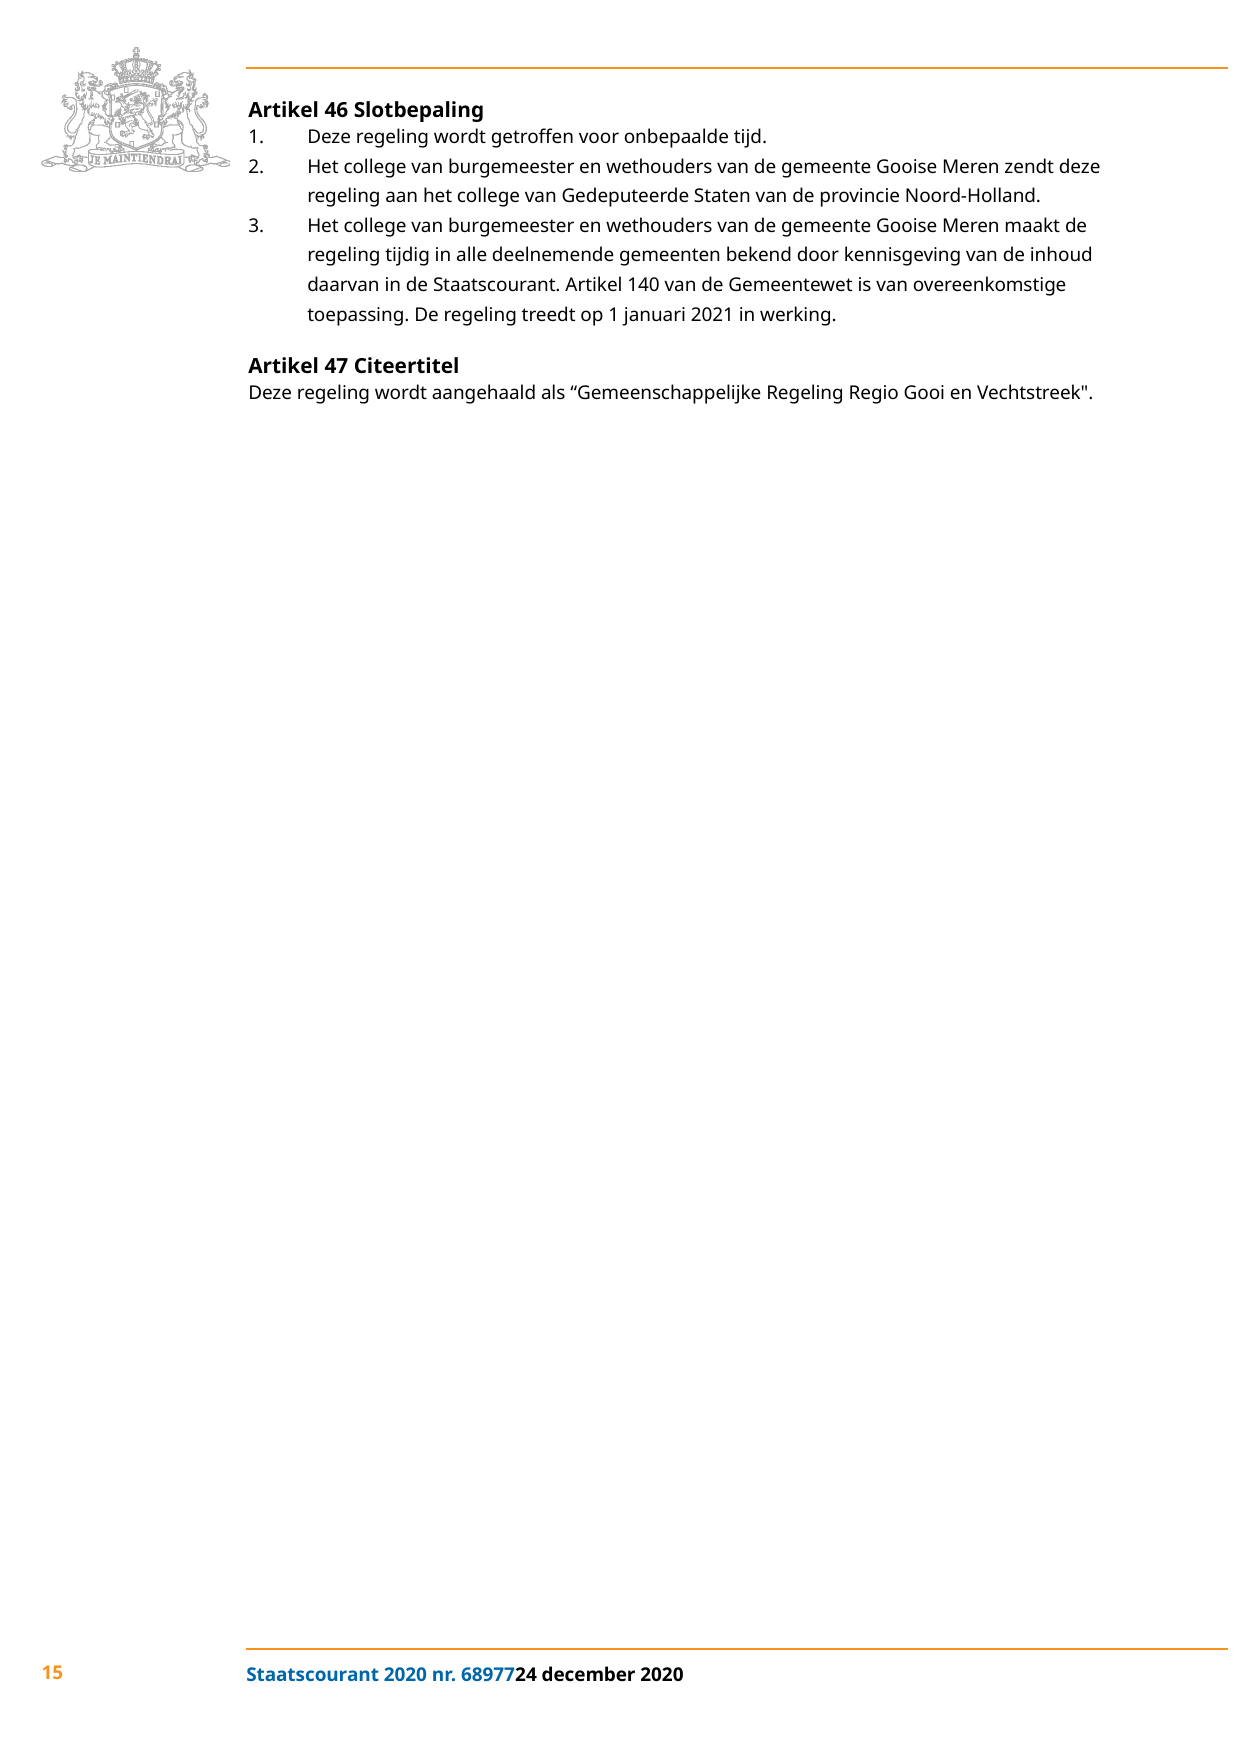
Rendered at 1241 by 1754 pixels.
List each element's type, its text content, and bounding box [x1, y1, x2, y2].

list Deze regeling wordt getroffen voor onbepaalde tijd. [248, 123, 1152, 149]
picture [41, 47, 231, 172]
text Deze regeling wordt aangehaald als “Gemeenschappelijke Regeling Regio Gooi en Vechtstreek". [248, 379, 1152, 405]
text Artikel 47 Citeertitel [248, 351, 1152, 379]
list Het college van burgemeester en wethouders van de gemeente Gooise Meren zendt deze regeling aan het college van Gedeputeerde Staten van de provincie Noord-Holland. [248, 153, 1152, 208]
text Artikel 46 Slotbepaling [248, 95, 1152, 123]
list Het college van burgemeester en wethouders van de gemeente Gooise Meren maakt de regeling tijdig in alle deelnemende gemeenten bekend door kennisgeving van de inhoud daarvan in de Staatscourant. Artikel 140 van de Gemeentewet is van overeenkomstige toepassing. De regeling treedt op 1 januari 2021 in werking. [248, 212, 1152, 326]
